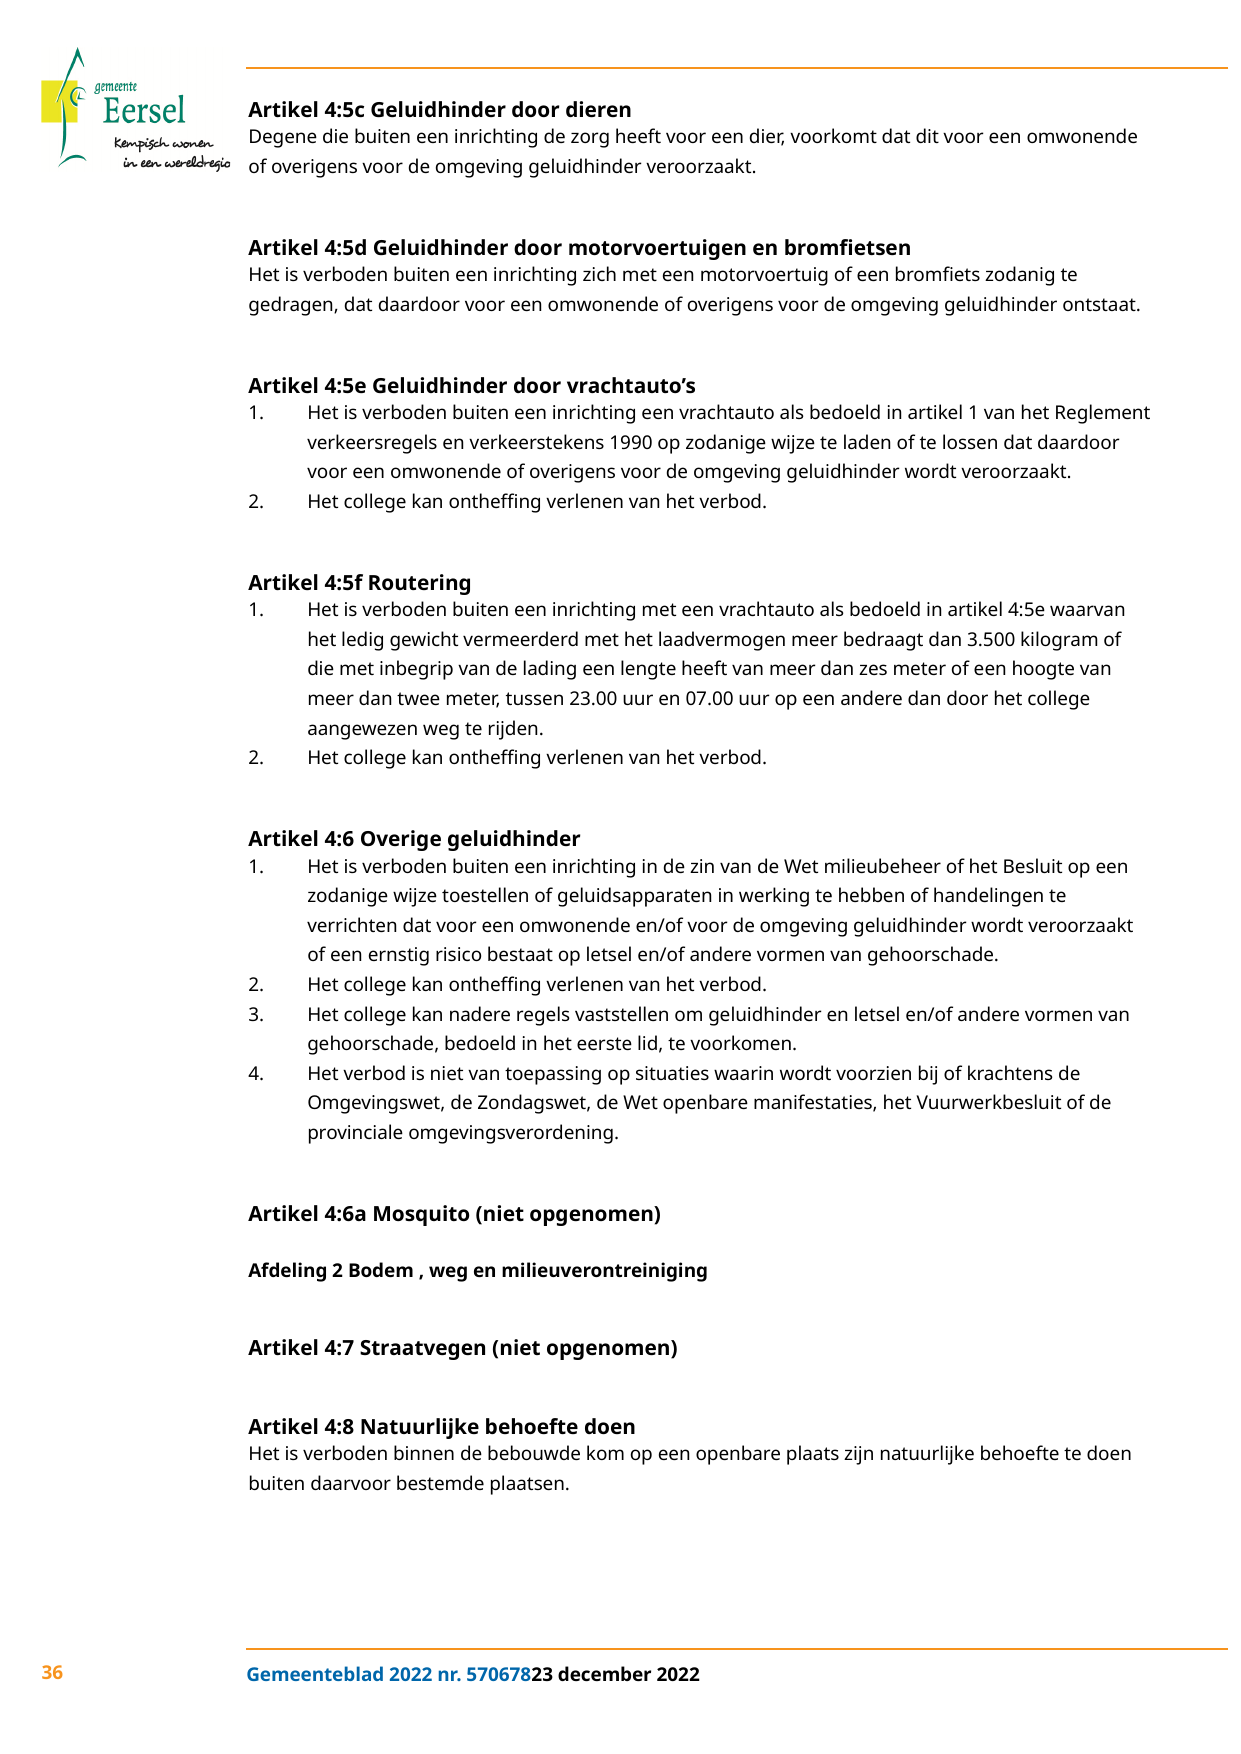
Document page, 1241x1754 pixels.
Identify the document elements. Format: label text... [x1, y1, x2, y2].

text Het is verboden binnen de bebouwde kom op een openbare plaats zijn natuurlijke behoefte te doen buiten daarvoor bestemde plaatsen. [248, 1441, 1152, 1496]
list Het college kan ontheffing verlenen van het verbod. [248, 971, 1152, 997]
text Artikel 4:6 Overige geluidhinder [248, 824, 1152, 853]
list Het is verboden buiten een inrichting met een vrachtauto als bedoeld in artikel 4:5e waarvan het ledig gewicht vermeerderd met het laadvermogen meer bedraagt dan 3.500 kilogram of die met inbegrip van de lading een lengte heeft van meer dan zes meter of een hoogte van meer dan twee meter, tussen 23.00 uur en 07.00 uur op een andere dan door het college aangewezen weg te rijden. [248, 596, 1152, 741]
list Het college kan ontheffing verlenen van het verbod. [248, 744, 1152, 770]
list Het college kan ontheffing verlenen van het verbod. [248, 488, 1152, 514]
text Degene die buiten een inrichting de zorg heeft voor een dier, voorkomt dat dit voor een omwonende of overigens voor de omgeving geluidhinder veroorzaakt. [248, 123, 1152, 178]
text Artikel 4:5e Geluidhinder door vrachtauto’s [248, 371, 1152, 399]
text Artikel 4:5f Routering [248, 568, 1152, 596]
list Het college kan nadere regels vaststellen om geluidhinder en letsel en/of andere vormen van gehoorschade, bedoeld in het eerste lid, te voorkomen. [248, 1001, 1152, 1056]
text Artikel 4:6a Mosquito (niet opgenomen) [248, 1199, 1152, 1227]
text Artikel 4:7 Straatvegen (niet opgenomen) [248, 1333, 1152, 1362]
text Artikel 4:5d Geluidhinder door motorvoertuigen en bromfietsen [248, 233, 1152, 261]
text Artikel 4:5c Geluidhinder door dieren [248, 95, 1152, 123]
list Het is verboden buiten een inrichting een vrachtauto als bedoeld in artikel 1 van het Reglement verkeersregels en verkeerstekens 1990 op zodanige wijze te laden of te lossen dat daardoor voor een omwonende of overigens voor de omgeving geluidhinder wordt veroorzaakt. [248, 399, 1152, 484]
text Artikel 4:8 Natuurlijke behoefte doen [248, 1412, 1152, 1441]
text Afdeling 2 Bodem , weg en milieuverontreiniging [248, 1257, 1152, 1283]
text Het is verboden buiten een inrichting zich met een motorvoertuig of een bromfiets zodanig te gedragen, dat daardoor voor een omwonende of overigens voor de omgeving geluidhinder ontstaat. [248, 261, 1152, 317]
picture [41, 47, 231, 172]
list Het verbod is niet van toepassing op situaties waarin wordt voorzien bij of krachtens de Omgevingswet, de Zondagswet, de Wet openbare manifestaties, het Vuurwerkbesluit of de provinciale omgevingsverordening. [248, 1060, 1152, 1145]
list Het is verboden buiten een inrichting in de zin van de Wet milieubeheer of het Besluit op een zodanige wijze toestellen of geluidsapparaten in werking te hebben of handelingen te verrichten dat voor een omwonende en/of voor de omgeving geluidhinder wordt veroorzaakt of een ernstig risico bestaat op letsel en/of andere vormen van gehoorschade. [248, 853, 1152, 967]
